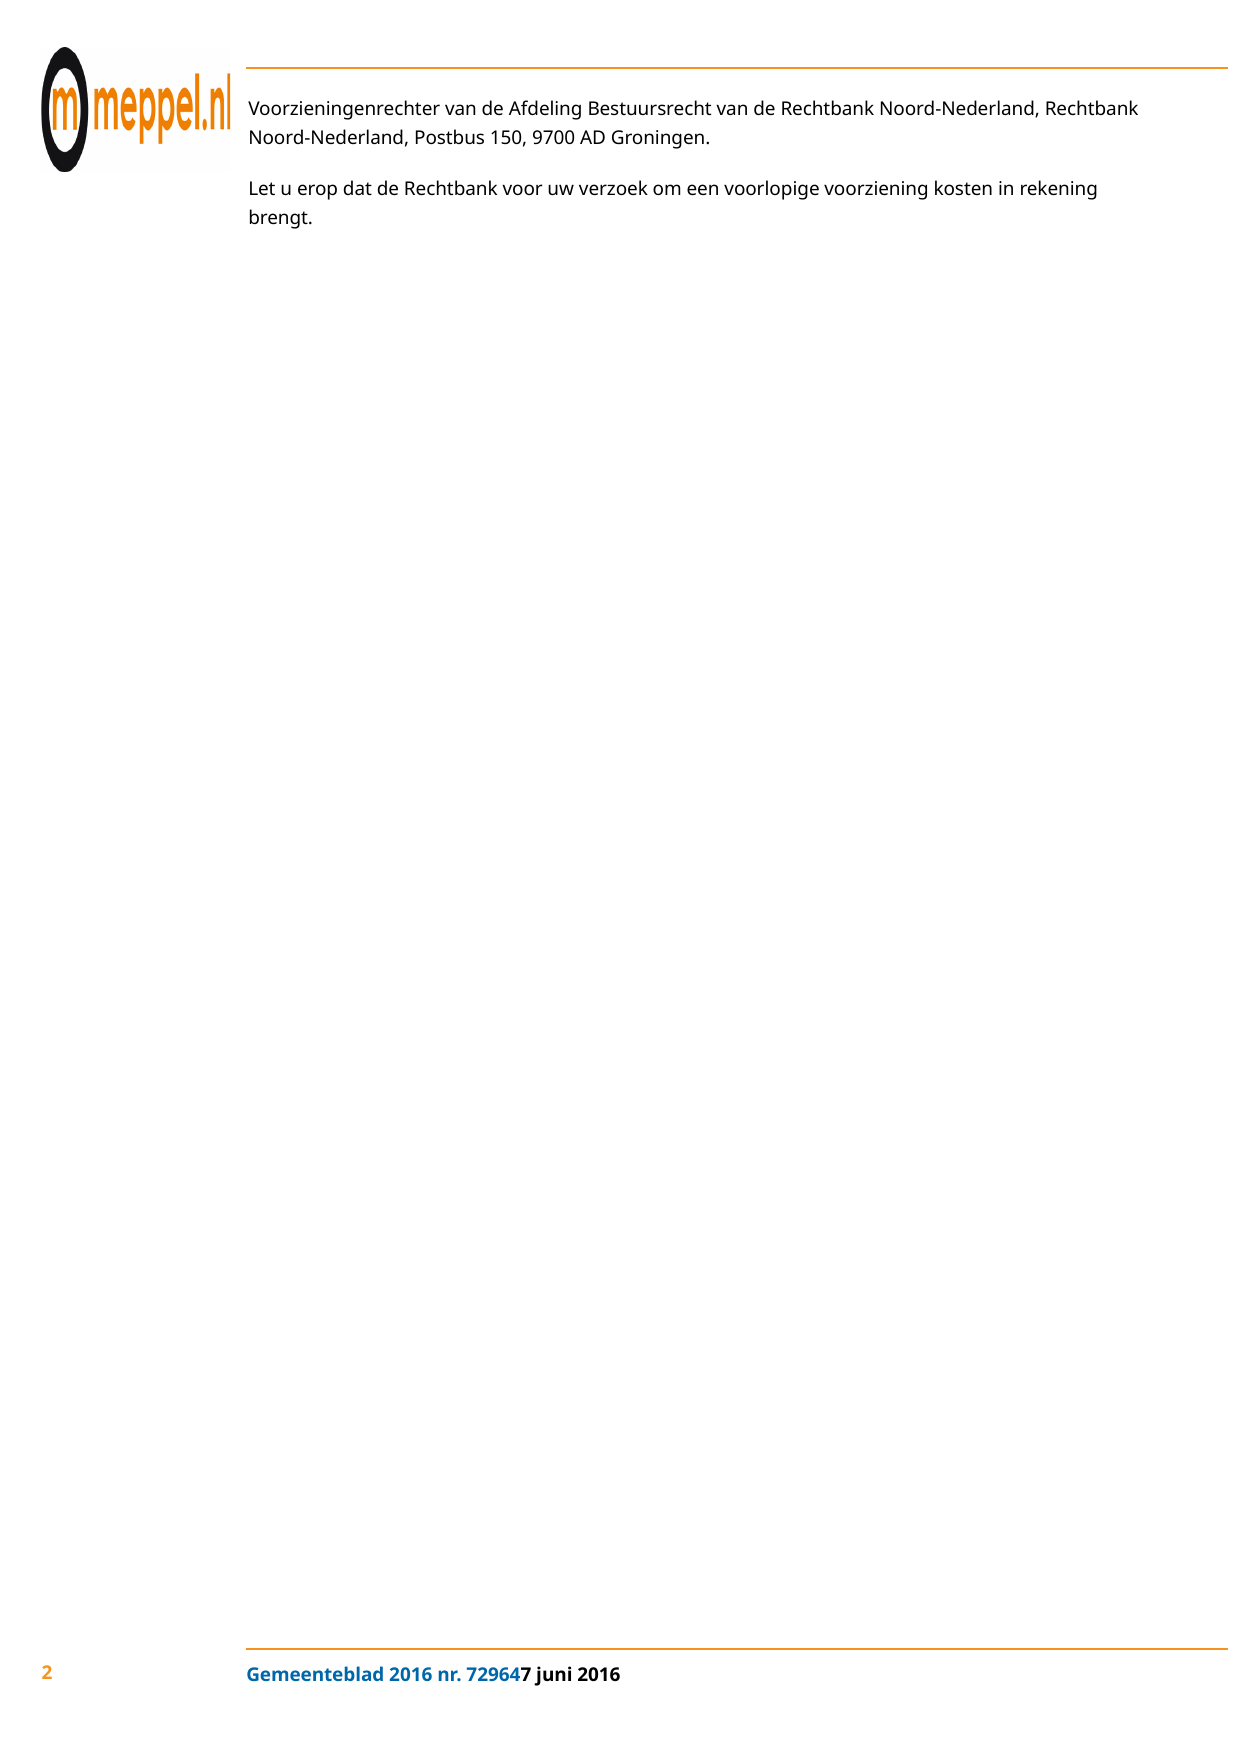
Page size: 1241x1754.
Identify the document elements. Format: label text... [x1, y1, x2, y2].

text Voorzieningenrechter van de Afdeling Bestuursrecht van de Rechtbank Noord-Nederland, Rechtbank Noord-Nederland, Postbus 150, 9700 AD Groningen. [248, 95, 1152, 150]
picture [41, 47, 231, 172]
text Let u erop dat de Rechtbank voor uw verzoek om een voorlopige voorziening kosten in rekening brengt. [248, 175, 1152, 230]
